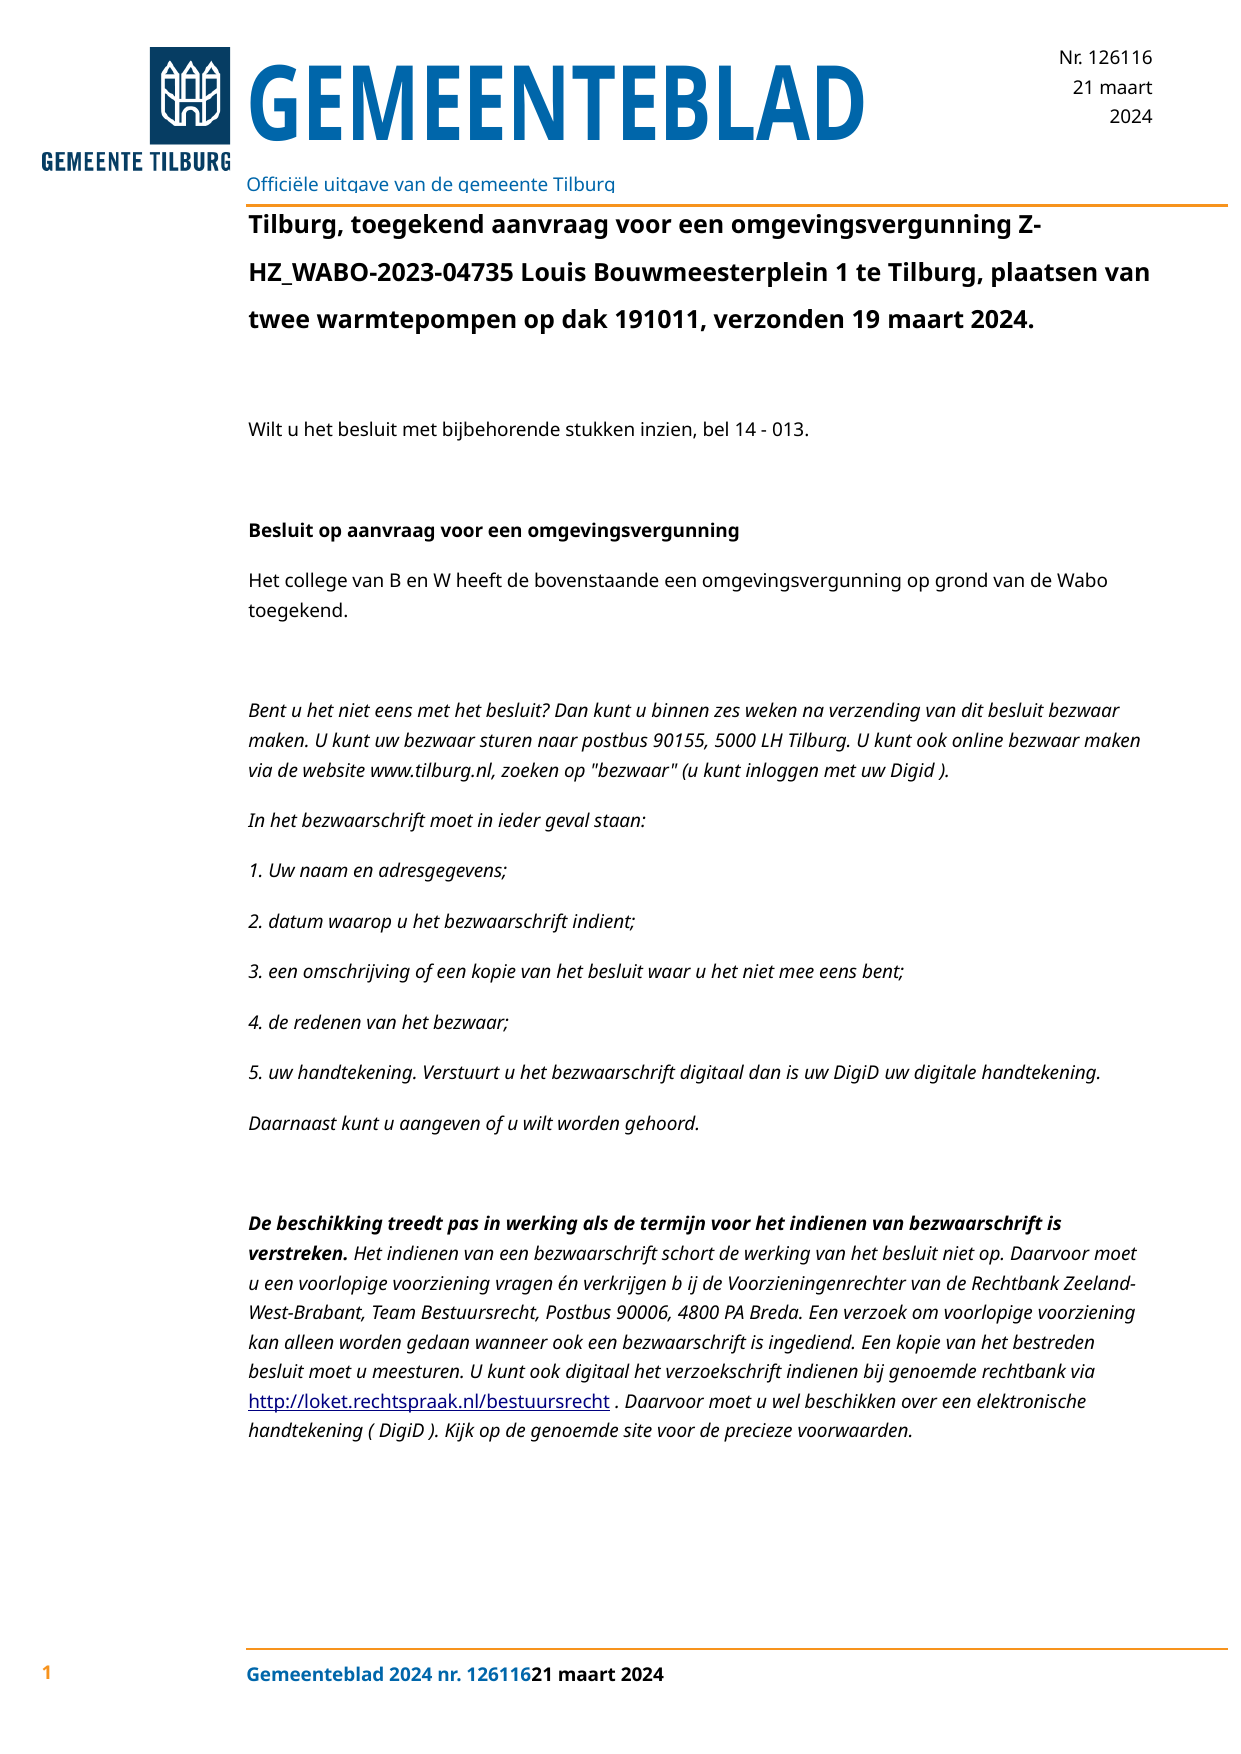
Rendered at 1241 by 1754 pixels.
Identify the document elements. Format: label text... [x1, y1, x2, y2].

text Daarnaast kunt u aangeven of u wilt worden gehoord. [248, 1110, 1152, 1135]
text Tilburg, toegekend aanvraag voor een omgevingsvergunning Z-HZ_WABO-2023-04735 Louis Bouwmeesterplein 1 te Tilburg, plaatsen van twee warmtepompen op dak 191011, verzonden 19 maart 2024. [248, 207, 1152, 336]
text 1. Uw naam en adresgegevens; [248, 858, 1152, 883]
text 5. uw handtekening. Verstuurt u het bezwaarschrift digitaal dan is uw DigiD uw digitale handtekening. [248, 1059, 1152, 1085]
text Bent u het niet eens met het besluit? Dan kunt u binnen zes weken na verzending van dit besluit bezwaar maken. U kunt uw bezwaar sturen naar postbus 90155, 5000 LH Tilburg. U kunt ook online bezwaar maken via de website www.tilburg.nl, zoeken op "bezwaar" (u kunt inloggen met uw Digid ). [248, 698, 1152, 782]
text In het bezwaarschrift moet in ieder geval staan: [248, 807, 1152, 833]
text Het college van B en W heeft de bovenstaande een omgevingsvergunning op grond van de Wabo toegekend. [248, 567, 1152, 622]
picture [41, 47, 231, 172]
text Wilt u het besluit met bijbehorende stukken inzien, bel 14 - 013. [248, 416, 1152, 442]
text 3. een omschrijving of een kopie van het besluit waar u het niet mee eens bent; [248, 958, 1152, 984]
text 4. de redenen van het bezwaar; [248, 1009, 1152, 1034]
text Besluit op aanvraag voor een omgevingsvergunning [248, 517, 1152, 542]
text De beschikking treedt pas in werking als de termijn voor het indienen van bezwaarschrift is verstreken. Het indienen van een bezwaarschrift schort de werking van het besluit niet op. Daarvoor moet u een voorlopige voorziening vragen én verkrijgen b ij de Voorzieningenrechter van de Rechtbank Zeeland-West-Brabant, Team Bestuursrecht, Postbus 90006, 4800 PA Breda. Een verzoek om voorlopige voorziening kan alleen worden gedaan wanneer ook een bezwaarschrift is ingediend. Een kopie van het bestreden besluit moet u meesturen. U kunt ook digitaal het verzoekschrift indienen bij genoemde rechtbank via http://loket.rechtspraak.nl/bestuursrecht . Daarvoor moet u wel beschikken over een elektronische handtekening ( DigiD ). Kijk op de genoemde site voor de precieze voorwaarden. [248, 1211, 1152, 1443]
text 2. datum waarop u het bezwaarschrift indient; [248, 908, 1152, 934]
